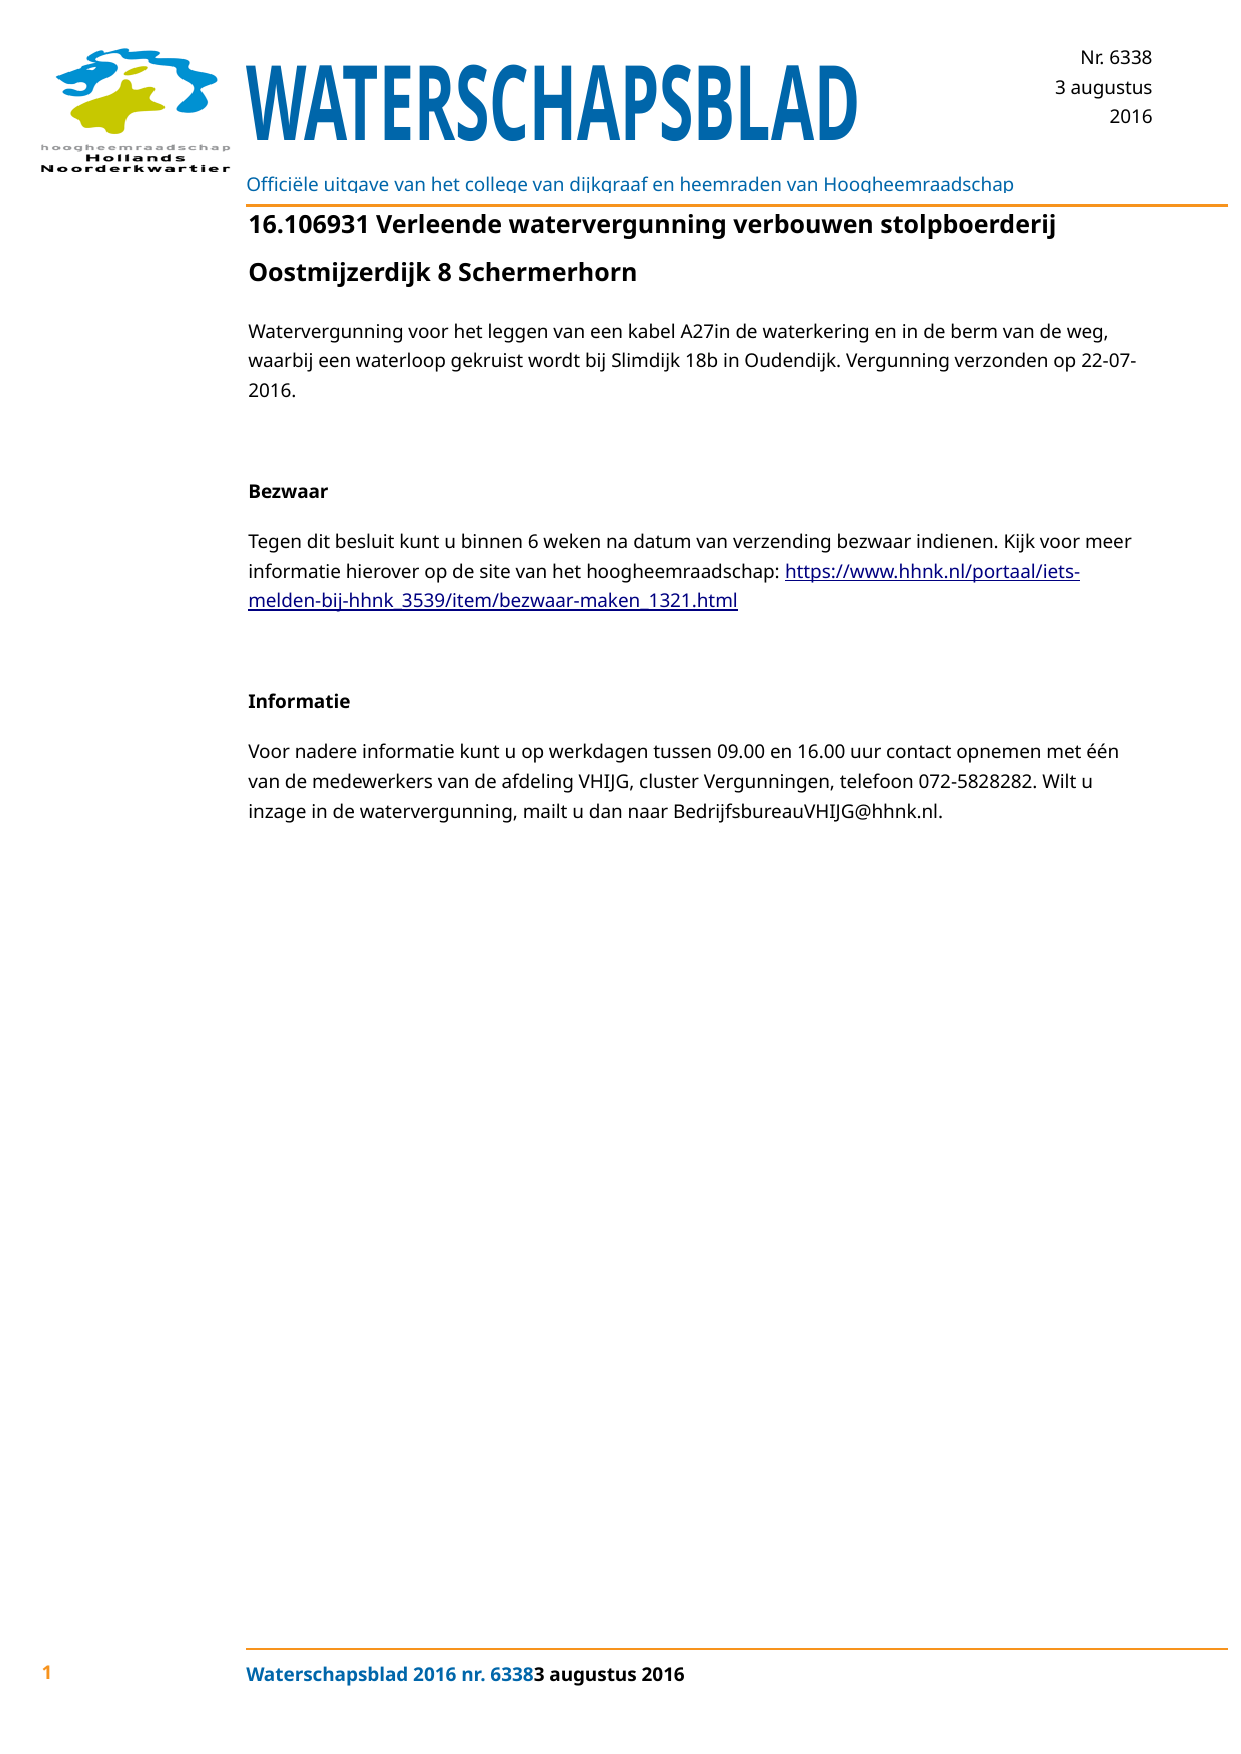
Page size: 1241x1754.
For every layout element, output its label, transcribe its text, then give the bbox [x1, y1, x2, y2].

text Voor nadere informatie kunt u op werkdagen tussen 09.00 en 16.00 uur contact opnemen met één van de medewerkers van de afdeling VHIJG, cluster Vergunningen, telefoon 072-5828282. Wilt u inzage in de watervergunning, mailt u dan naar BedrijfsbureauVHIJG@hhnk.nl. [248, 739, 1152, 824]
text 16.106931 Verleende watervergunning verbouwen stolpboerderij Oostmijzerdijk 8 Schermerhorn [248, 207, 1152, 288]
text Bezwaar [248, 478, 1152, 504]
text Informatie [248, 688, 1152, 714]
text Tegen dit besluit kunt u binnen 6 weken na datum van verzending bezwaar indienen. Kijk voor meer informatie hierover op de site van het hoogheemraadschap: https://www.hhnk.nl/portaal/iets-melden-bij-hhnk_3539/item/bezwaar-maken_1321.html [248, 528, 1152, 613]
picture [41, 47, 231, 172]
text Watervergunning voor het leggen van een kabel A27in de waterkering en in de berm van de weg, waarbij een waterloop gekruist wordt bij Slimdijk 18b in Oudendijk. Vergunning verzonden op 22-07-2016. [248, 318, 1152, 403]
